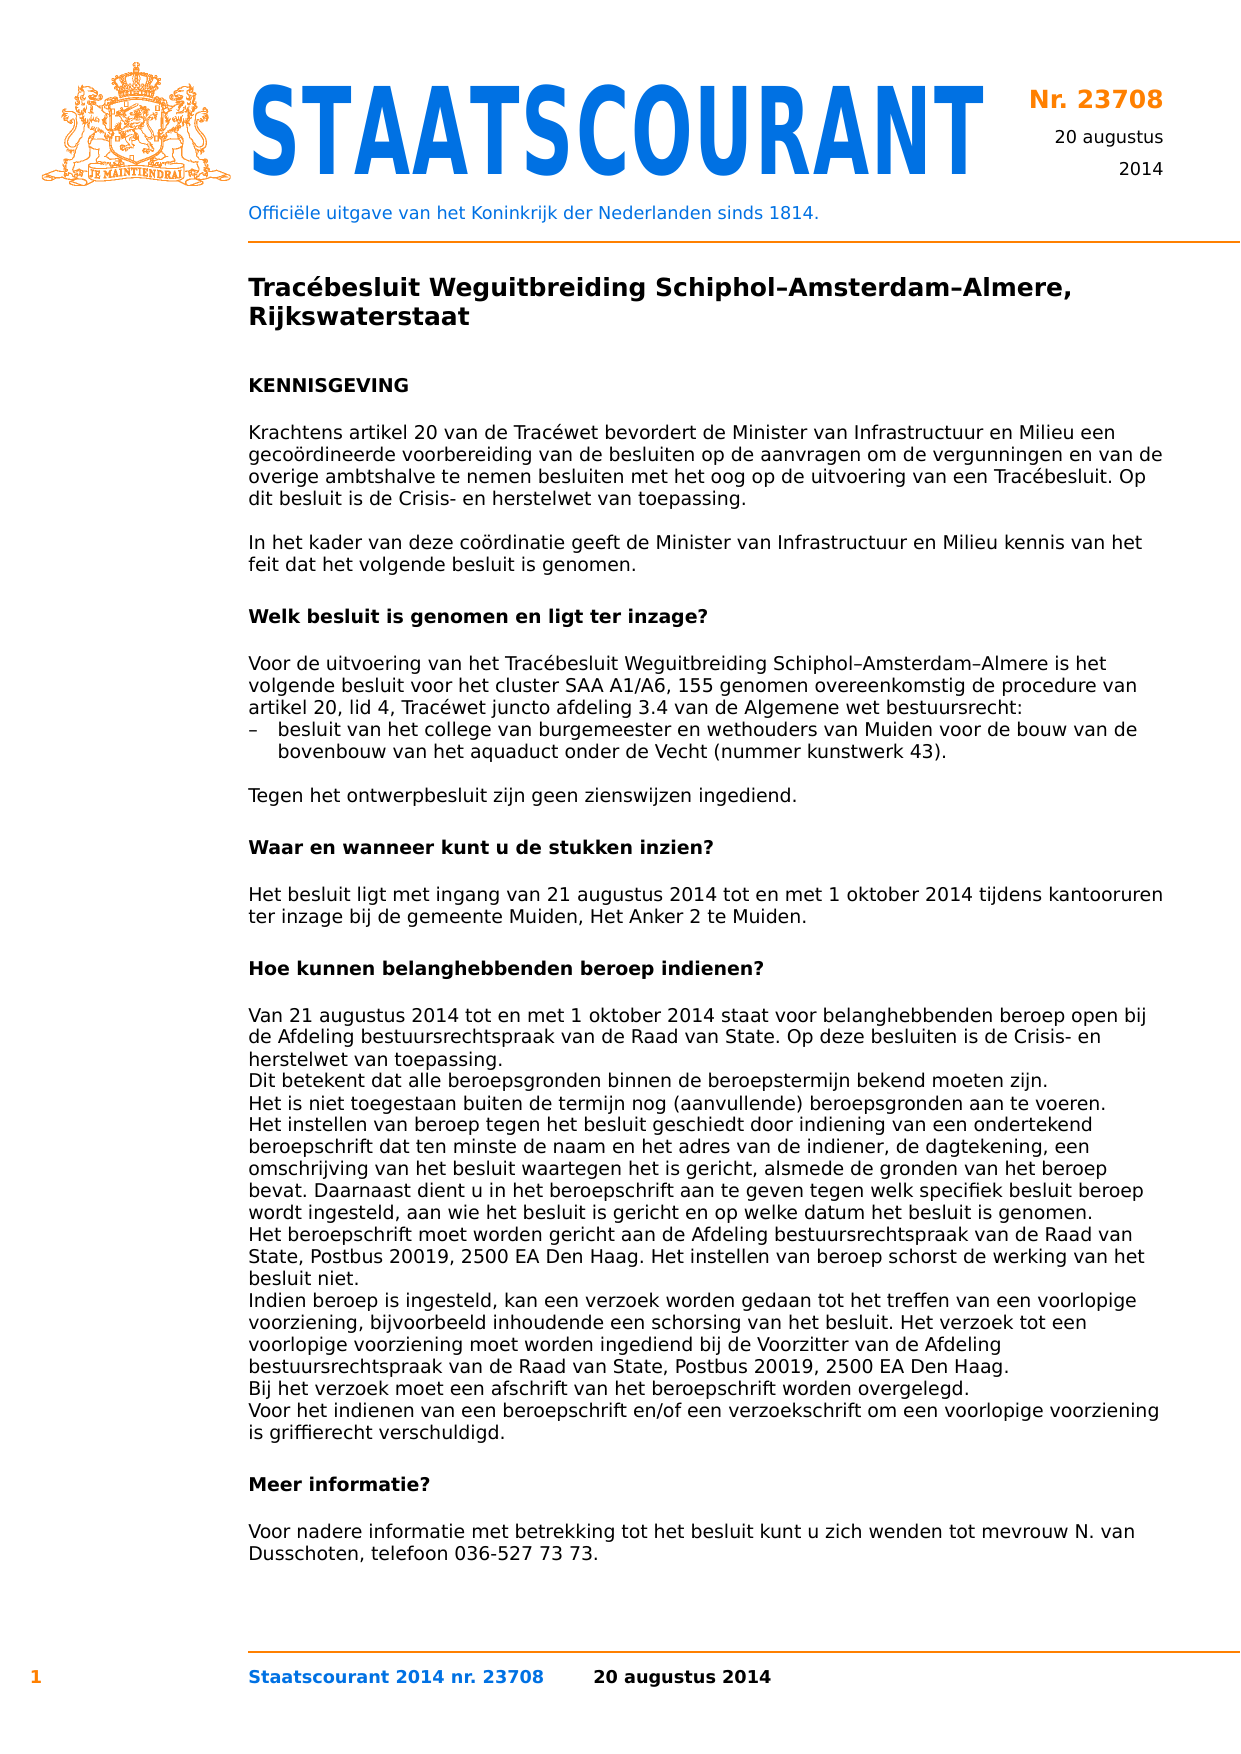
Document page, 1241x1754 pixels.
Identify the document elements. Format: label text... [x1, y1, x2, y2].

text Dit betekent dat alle beroepsgronden binnen de beroepstermijn bekend moeten zijn. [248, 1070, 1163, 1092]
text Bij het verzoek moet een afschrift van het beroepschrift worden overgelegd. [248, 1378, 1163, 1400]
subtitle Waar en wanneer kunt u de stukken inzien? [248, 837, 1163, 858]
subtitle Meer informatie? [248, 1474, 1163, 1496]
text Het besluit ligt met ingang van 21 augustus 2014 tot en met 1 oktober 2014 tijdens kantooruren ter inzage bij de gemeente Muiden, Het Anker 2 te Muiden. [248, 883, 1163, 927]
subtitle Welk besluit is genomen en ligt ter inzage? [248, 606, 1163, 628]
text – besluit van het college van burgemeester en wethouders van Muiden voor de bouw van de bovenbouw van het aquaduct onder de Vecht (nummer kunstwerk 43). [248, 719, 1163, 763]
text Indien beroep is ingesteld, kan een verzoek worden gedaan tot het treffen van een voorlopige voorziening, bijvoorbeeld inhoudende een schorsing van het besluit. Het verzoek tot een voorlopige voorziening moet worden ingediend bij de Voorzitter van de Afdeling bestuursrechtspraak van de Raad van State, Postbus 20019, 2500 EA Den Haag. [248, 1290, 1163, 1378]
text Voor de uitvoering van het Tracébesluit Weguitbreiding Schiphol–Amsterdam–Almere is het volgende besluit voor het cluster SAA A1/A6, 155 genomen overeenkomstig de procedure van artikel 20, lid 4, Tracéwet juncto afdeling 3.4 van de Algemene wet bestuursrecht: [248, 653, 1163, 719]
text In het kader van deze coördinatie geeft de Minister van Infrastructuur en Milieu kennis van het feit dat het volgende besluit is genomen. [248, 532, 1163, 576]
picture [41, 62, 231, 186]
subtitle KENNISGEVING [248, 375, 1163, 397]
text Tegen het ontwerpbesluit zijn geen zienswijzen ingediend. [248, 784, 1163, 807]
subtitle Hoe kunnen belanghebbenden beroep indienen? [248, 957, 1163, 979]
subtitle Tracébesluit Weguitbreiding Schiphol–Amsterdam–Almere, Rijkswaterstaat [248, 273, 1163, 331]
table_cell Officiële uitgave van het Koninkrijk der Nederlanden sinds 1814. [248, 203, 1240, 241]
text Voor nadere informatie met betrekking tot het besluit kunt u zich wenden tot mevrouw N. van Dusschoten, telefoon 036-527 73 73. [248, 1521, 1163, 1565]
text Krachtens artikel 20 van de Tracéwet bevordert de Minister van Infrastructuur en Milieu een gecoördineerde voorbereiding van de besluiten op de aanvragen om de vergunningen en van de overige ambtshalve te nemen besluiten met het oog op de uitvoering van een Tracébesluit. Op dit besluit is de Crisis- en herstelwet van toepassing. [248, 422, 1163, 510]
table_cell 2014 [998, 153, 1240, 203]
text Het beroepschrift moet worden gericht aan de Afdeling bestuursrechtspraak van de Raad van State, Postbus 20019, 2500 EA Den Haag. Het instellen van beroep schorst de werking van het besluit niet. [248, 1224, 1163, 1290]
table_header STAATSCOURANT [248, 62, 998, 203]
table_cell 20 augustus [998, 121, 1240, 153]
table_header Nr. 23708 [998, 62, 1240, 121]
table_header [25, 62, 248, 241]
text Voor het indienen van een beroepschrift en/of een verzoekschrift om een voorlopige voorziening is griffierecht verschuldigd. [248, 1400, 1163, 1444]
text Het instellen van beroep tegen het besluit geschiedt door indiening van een ondertekend beroepschrift dat ten minste de naam en het adres van de indiener, de dagtekening, een omschrijving van het besluit waartegen het is gericht, alsmede de gronden van het beroep bevat. Daarnaast dient u in het beroepschrift aan te geven tegen welk specifiek besluit beroep wordt ingesteld, aan wie het besluit is gericht en op welke datum het besluit is genomen. [248, 1114, 1163, 1224]
text Van 21 augustus 2014 tot en met 1 oktober 2014 staat voor belanghebbenden beroep open bij de Afdeling bestuursrechtspraak van de Raad van State. Op deze besluiten is de Crisis- en herstelwet van toepassing. [248, 1004, 1163, 1070]
text Het is niet toegestaan buiten de termijn nog (aanvullende) beroepsgronden aan te voeren. [248, 1092, 1163, 1114]
